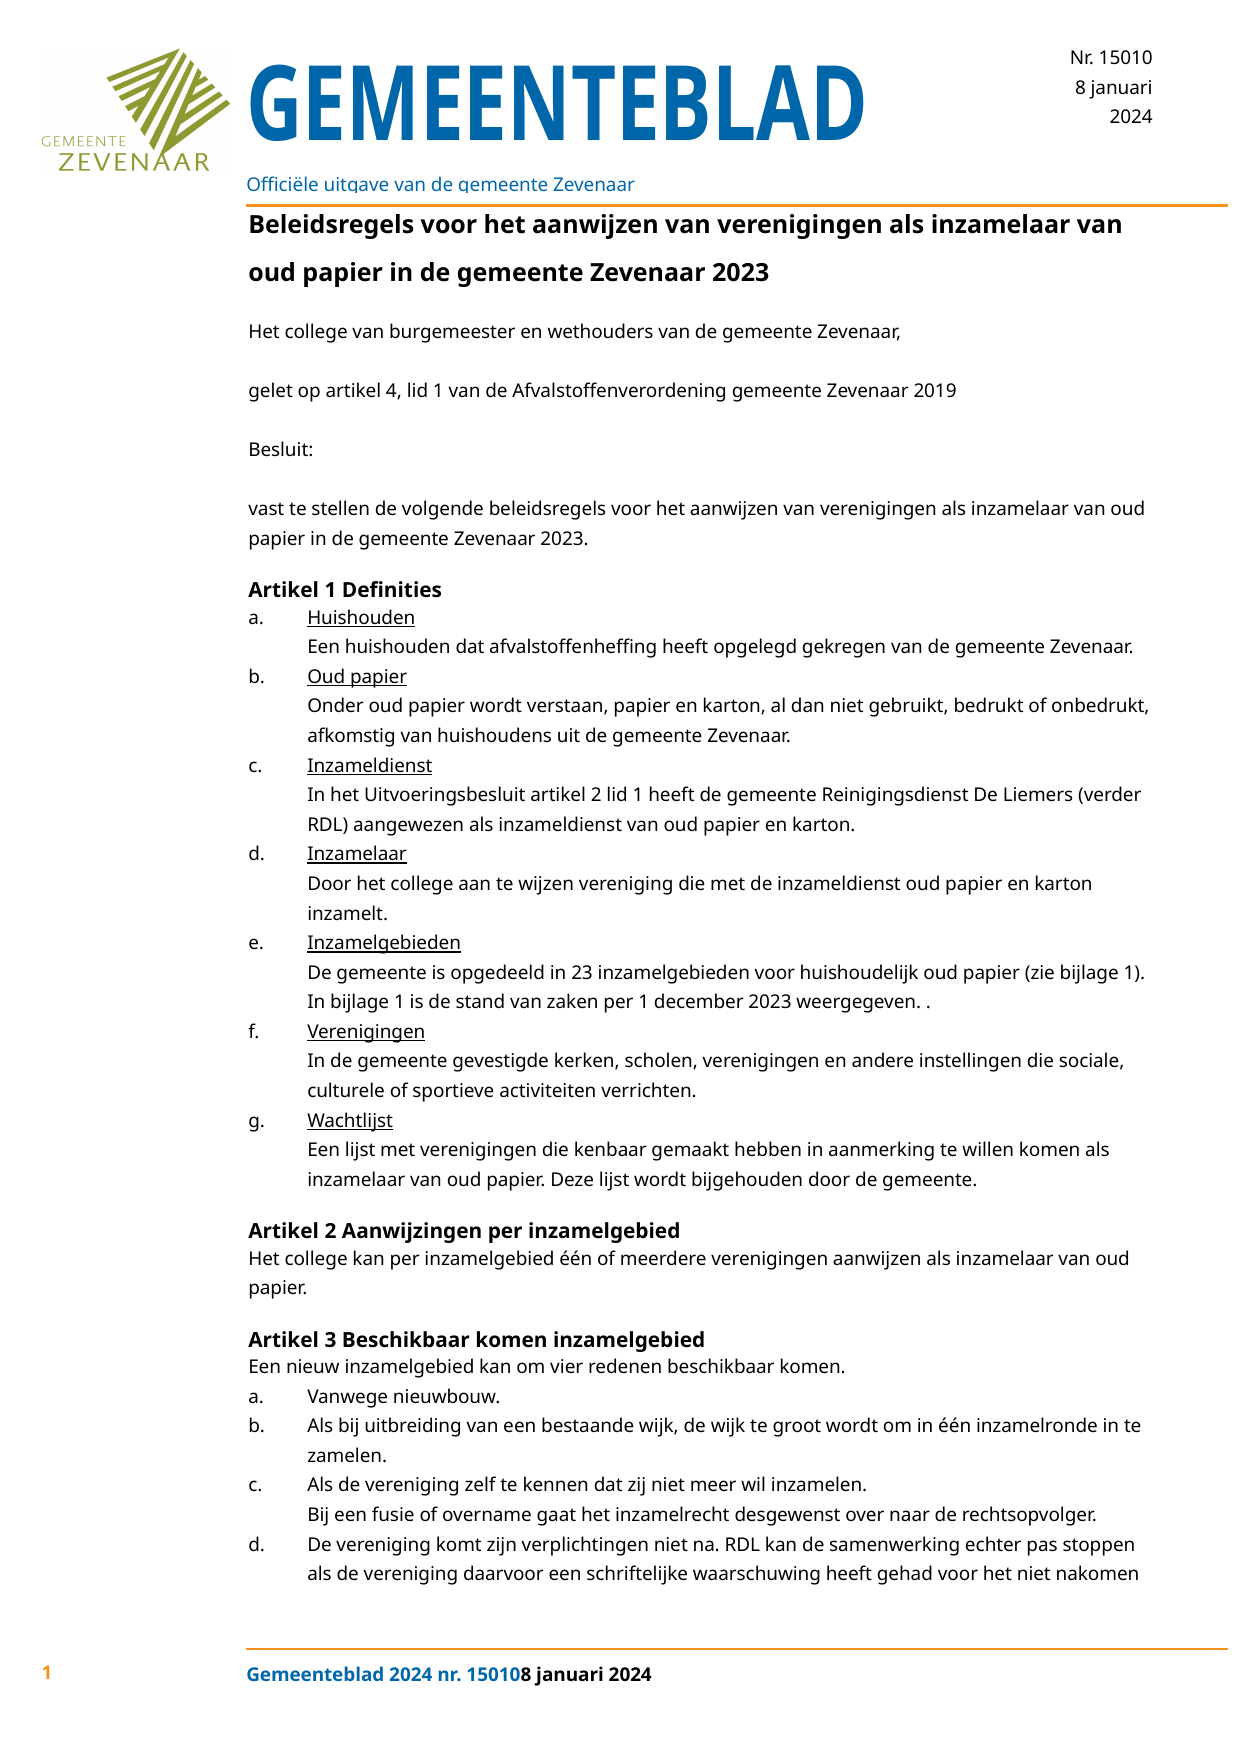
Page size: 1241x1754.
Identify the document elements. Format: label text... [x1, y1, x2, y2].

list Huishouden [248, 604, 1152, 629]
list In het Uitvoeringsbesluit artikel 2 lid 1 heeft de gemeente Reinigingsdienst De Liemers (verder RDL) aangewezen als inzameldienst van oud papier en karton. [248, 781, 1152, 837]
list Oud papier [248, 663, 1152, 689]
list Als bij uitbreiding van een bestaande wijk, de wijk te groot wordt om in één inzamelronde in te zamelen. [248, 1412, 1152, 1468]
text Artikel 3 Beschikbaar komen inzamelgebied [248, 1325, 1152, 1353]
list Inzameldienst [248, 752, 1152, 777]
text Beleidsregels voor het aanwijzen van verenigingen als inzamelaar van oud papier in de gemeente Zevenaar 2023 [248, 207, 1152, 288]
list De gemeente is opgedeeld in 23 inzamelgebieden voor huishoudelijk oud papier (zie bijlage 1). In bijlage 1 is de stand van zaken per 1 december 2023 weergegeven. . [248, 959, 1152, 1014]
list Een lijst met verenigingen die kenbaar gemaakt hebben in aanmerking te willen komen als inzamelaar van oud papier. Deze lijst wordt bijgehouden door de gemeente. [248, 1136, 1152, 1192]
list In de gemeente gevestigde kerken, scholen, verenigingen en andere instellingen die sociale, culturele of sportieve activiteiten verrichten. [248, 1048, 1152, 1103]
picture [41, 47, 231, 172]
list Als de vereniging zelf te kennen dat zij niet meer wil inzamelen. [248, 1472, 1152, 1497]
text Artikel 2 Aanwijzingen per inzamelgebied [248, 1216, 1152, 1245]
list Door het college aan te wijzen vereniging die met de inzameldienst oud papier en karton inzamelt. [248, 870, 1152, 925]
list De vereniging komt zijn verplichtingen niet na. RDL kan de samenwerking echter pas stoppen als de vereniging daarvoor een schriftelijke waarschuwing heeft gehad voor het niet nakomen [248, 1531, 1152, 1586]
list Inzamelaar [248, 841, 1152, 866]
list Vanwege nieuwbouw. [248, 1383, 1152, 1408]
text Artikel 1 Definities [248, 575, 1152, 604]
text vast te stellen de volgende beleidsregels voor het aanwijzen van verenigingen als inzamelaar van oud papier in de gemeente Zevenaar 2023. [248, 495, 1152, 551]
list Wachtlijst [248, 1107, 1152, 1132]
text gelet op artikel 4, lid 1 van de Afvalstoffenverordening gemeente Zevenaar 2019 [248, 377, 1152, 403]
list Bij een fusie of overname gaat het inzamelrecht desgewenst over naar de rechtsopvolger. [248, 1501, 1152, 1527]
list Inzamelgebieden [248, 929, 1152, 955]
text Het college van burgemeester en wethouders van de gemeente Zevenaar, [248, 318, 1152, 344]
list Verenigingen [248, 1018, 1152, 1044]
list Onder oud papier wordt verstaan, papier en karton, al dan niet gebruikt, bedrukt of onbedrukt, afkomstig van huishoudens uit de gemeente Zevenaar. [248, 693, 1152, 748]
text Het college kan per inzamelgebied één of meerdere verenigingen aanwijzen als inzamelaar van oud papier. [248, 1245, 1152, 1300]
text Besluit: [248, 436, 1152, 462]
list Een huishouden dat afvalstoffenheffing heeft opgelegd gekregen van de gemeente Zevenaar. [248, 633, 1152, 659]
text Een nieuw inzamelgebied kan om vier redenen beschikbaar komen. [248, 1353, 1152, 1379]
